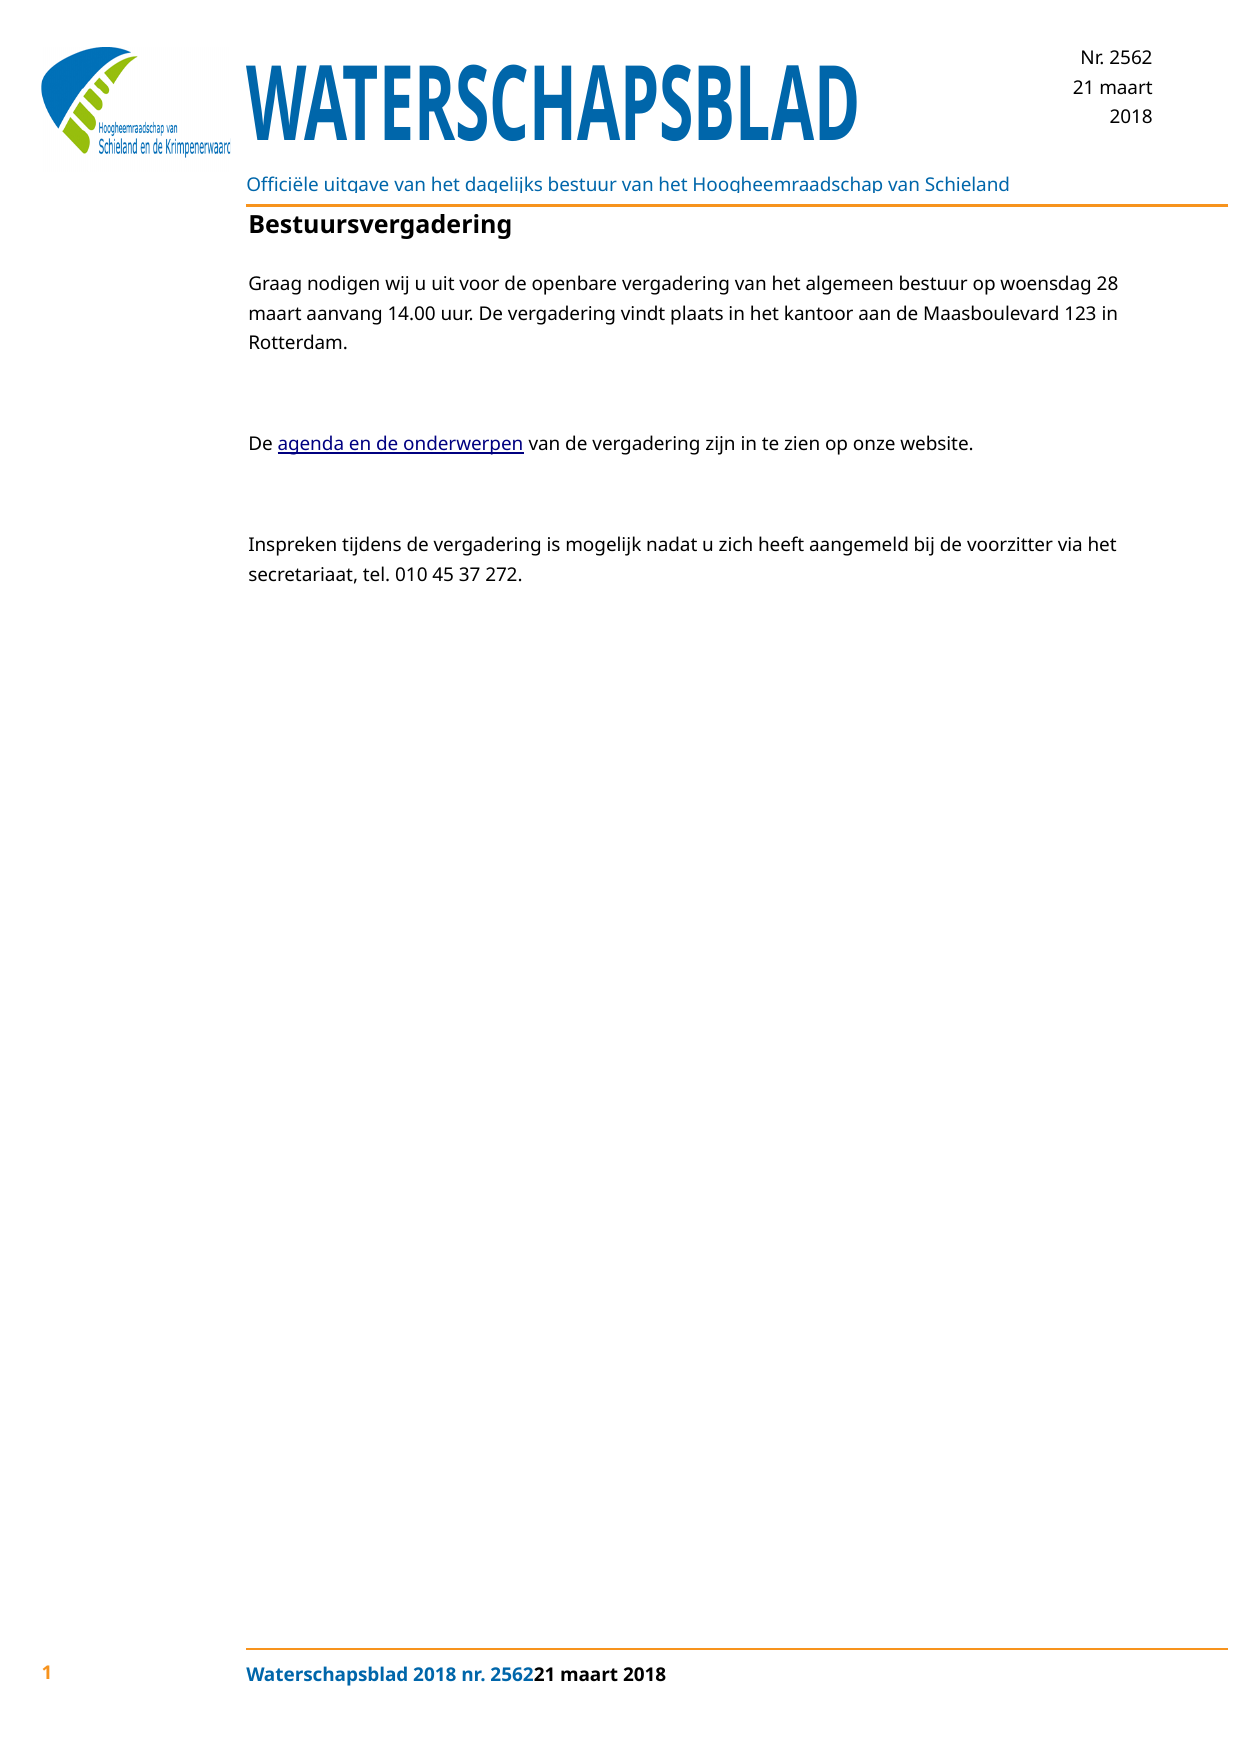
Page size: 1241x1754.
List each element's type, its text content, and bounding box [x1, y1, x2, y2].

text Bestuursvergadering [248, 207, 1152, 241]
text Inspreken tijdens de vergadering is mogelijk nadat u zich heeft aangemeld bij de voorzitter via het secretariaat, tel. 010 45 37 272. [248, 531, 1152, 586]
text Graag nodigen wij u uit voor de openbare vergadering van het algemeen bestuur op woensdag 28 maart aanvang 14.00 uur. De vergadering vindt plaats in het kantoor aan de Maasboulevard 123 in Rotterdam. [248, 270, 1152, 355]
picture [41, 47, 231, 172]
text De agenda en de onderwerpen van de vergadering zijn in te zien op onze website. [248, 430, 1152, 456]
